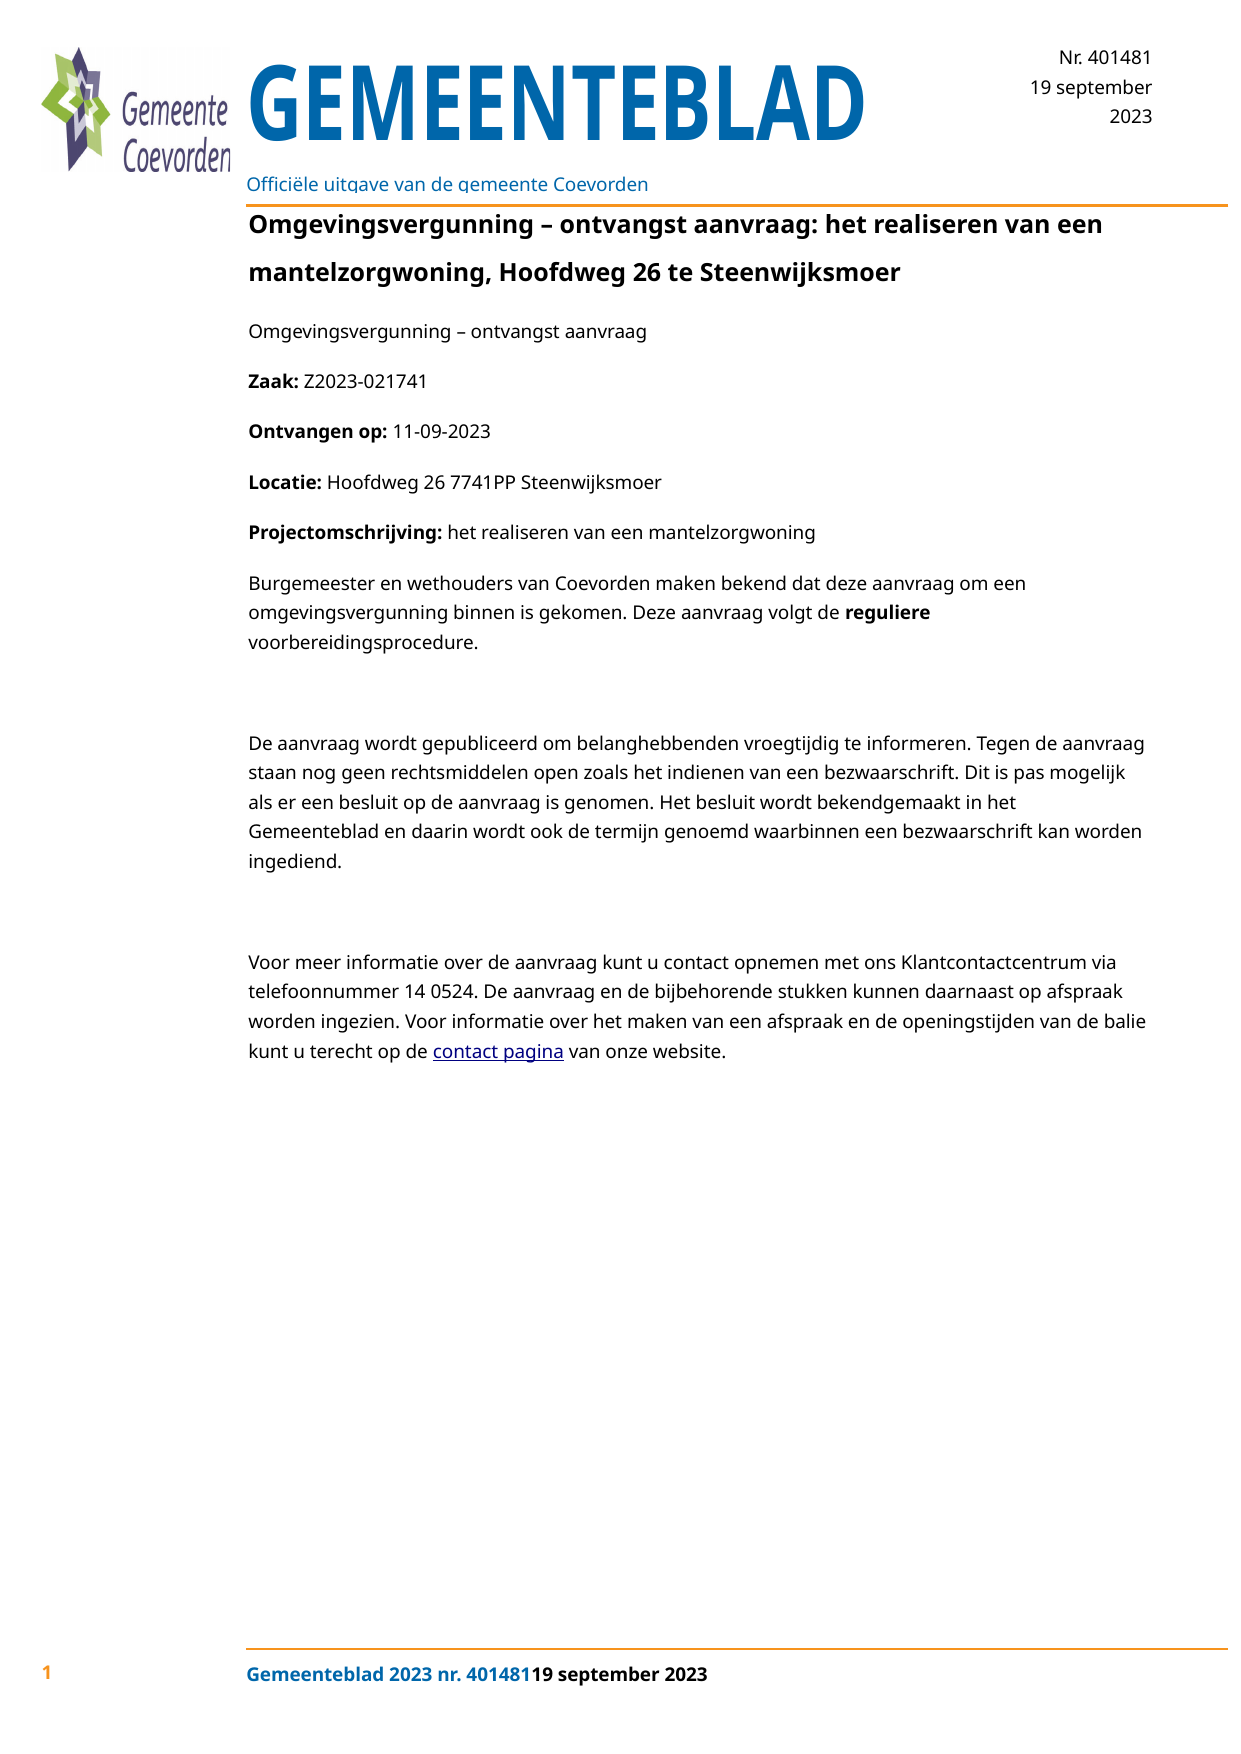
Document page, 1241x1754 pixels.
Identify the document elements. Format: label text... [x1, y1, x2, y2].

picture [41, 47, 231, 172]
text Omgevingsvergunning – ontvangst aanvraag [248, 318, 1152, 344]
text Omgevingsvergunning – ontvangst aanvraag: het realiseren van een mantelzorgwoning, Hoofdweg 26 te Steenwijksmoer [248, 207, 1152, 288]
text Voor meer informatie over de aanvraag kunt u contact opnemen met ons Klantcontactcentrum via telefoonnummer 14 0524. De aanvraag en de bijbehorende stukken kunnen daarnaast op afspraak worden ingezien. Voor informatie over het maken van een afspraak en de openingstijden van de balie kunt u terecht op de contact pagina van onze website. [248, 949, 1152, 1064]
text Ontvangen op: 11-09-2023 [248, 419, 1152, 444]
text Zaak: Z2023-021741 [248, 368, 1152, 394]
text Projectomschrijving: het realiseren van een mantelzorgwoning [248, 519, 1152, 545]
text De aanvraag wordt gepubliceerd om belanghebbenden vroegtijdig te informeren. Tegen de aanvraag staan nog geen rechtsmiddelen open zoals het indienen van een bezwaarschrift. Dit is pas mogelijk als er een besluit op de aanvraag is genomen. Het besluit wordt bekendgemaakt in het Gemeenteblad en daarin wordt ook de termijn genoemd waarbinnen een bezwaarschrift kan worden ingediend. [248, 730, 1152, 874]
text Burgemeester en wethouders van Coevorden maken bekend dat deze aanvraag om een omgevingsvergunning binnen is gekomen. Deze aanvraag volgt de reguliere voorbereidingsprocedure. [248, 570, 1152, 655]
text Locatie: Hoofdweg 26 7741PP Steenwijksmoer [248, 469, 1152, 495]
